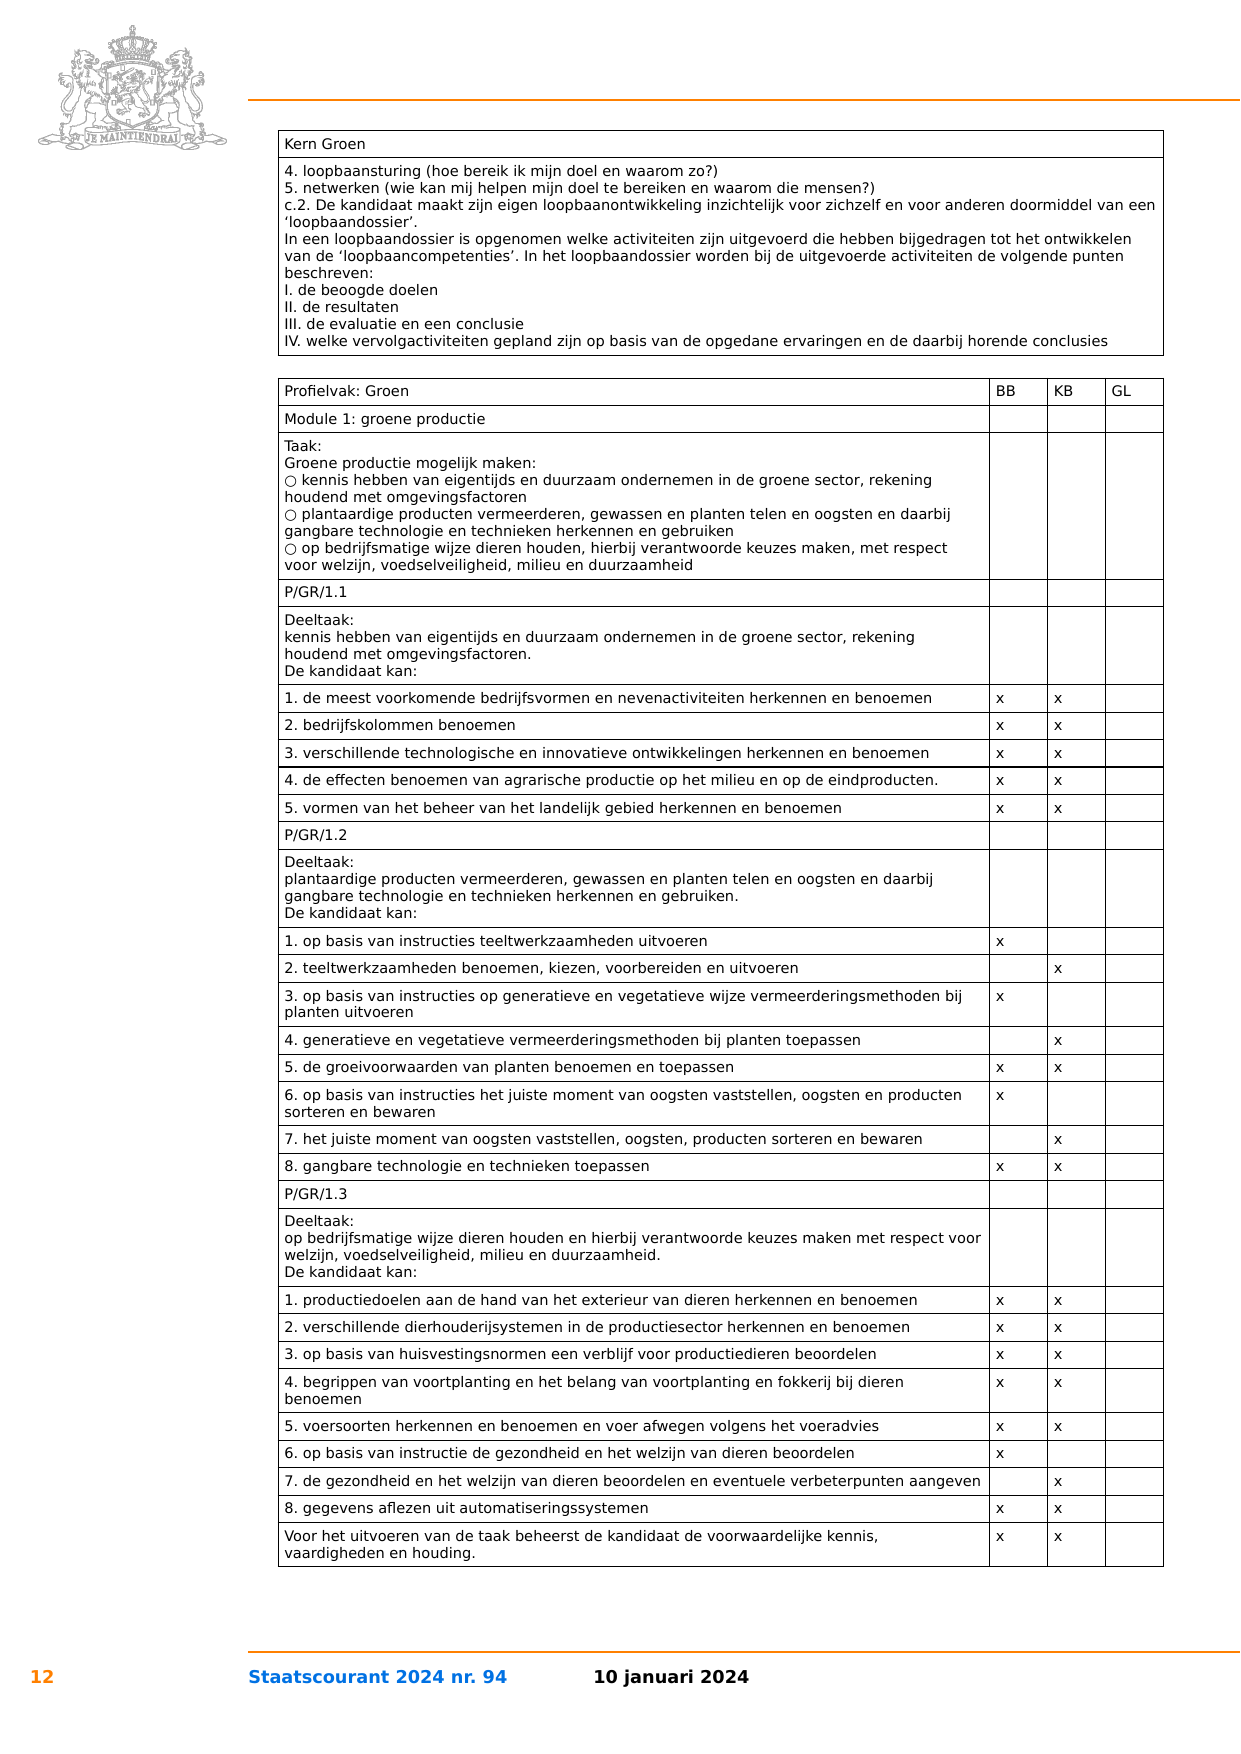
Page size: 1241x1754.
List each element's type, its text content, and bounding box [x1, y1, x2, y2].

table_cell x [1048, 1126, 1105, 1153]
table_cell [990, 1181, 1047, 1207]
table_cell x [1048, 1154, 1105, 1180]
table_cell 2. bedrijfskolommen benoemen [279, 713, 989, 739]
table_cell Taak: Groene productie mogelijk maken: ○ kennis hebben van eigentijds en duurzaam ondernemen in de groene sector, rekening houdend met omgevingsfactoren ○ plantaardige producten vermeerderen, gewassen en planten telen en oogsten en daarbij gangbare technologie en technieken herkennen en gebruiken ○ op bedrijfsmatige wijze dieren houden, hierbij verantwoorde keuzes maken, met respect voor welzijn, voedselveiligheid, milieu en duurzaamheid [279, 433, 989, 578]
table_cell [1106, 1027, 1163, 1053]
table_cell x [990, 1369, 1047, 1412]
table_cell [1106, 1154, 1163, 1180]
table_cell x [1048, 1287, 1105, 1313]
table_cell [990, 580, 1047, 606]
table_cell [990, 822, 1047, 848]
table_cell [1106, 607, 1163, 684]
table_header GL [1106, 379, 1163, 405]
table_cell x [990, 1496, 1047, 1522]
table_cell [990, 1209, 1047, 1286]
table_cell [1048, 1209, 1105, 1286]
table_cell [1106, 1055, 1163, 1081]
table_cell x [1048, 1055, 1105, 1081]
table_cell x [990, 1342, 1047, 1368]
table_cell x [990, 1314, 1047, 1341]
table_cell [1106, 1209, 1163, 1286]
table_cell [990, 1027, 1047, 1053]
table_cell x [990, 1055, 1047, 1081]
table_cell [1106, 685, 1163, 712]
table_cell [990, 406, 1047, 432]
table_cell [1106, 1496, 1163, 1522]
table_cell [990, 433, 1047, 578]
table_cell x [1048, 795, 1105, 821]
table_cell 2. teeltwerkzaamheden benoemen, kiezen, voorbereiden en uitvoeren [279, 955, 989, 982]
table_cell [990, 607, 1047, 684]
table_cell P/GR/1.2 [279, 822, 989, 848]
table_cell [1106, 983, 1163, 1026]
table_cell x [1048, 768, 1105, 794]
table_cell x [1048, 740, 1105, 766]
table_cell [1106, 768, 1163, 794]
table_cell 7. de gezondheid en het welzijn van dieren beoordelen en eventuele verbeterpunten aangeven [279, 1468, 989, 1494]
table_cell [1106, 740, 1163, 766]
table_cell x [990, 713, 1047, 739]
table_cell [1048, 406, 1105, 432]
table_cell Deeltaak: plantaardige producten vermeerderen, gewassen en planten telen en oogsten en daarbij gangbare technologie en technieken herkennen en gebruiken. De kandidaat kan: [279, 850, 989, 927]
table_cell x [990, 928, 1047, 954]
table_cell x [1048, 1523, 1105, 1566]
table_cell [1106, 822, 1163, 848]
table_cell [1106, 928, 1163, 954]
table_cell [1106, 850, 1163, 927]
table_header KB [1048, 379, 1105, 405]
table_cell [990, 955, 1047, 982]
table_cell [1106, 1181, 1163, 1207]
table_cell [990, 1126, 1047, 1153]
table_cell [1106, 955, 1163, 982]
table_cell [1048, 1181, 1105, 1207]
table_cell 5. vormen van het beheer van het landelijk gebied herkennen en benoemen [279, 795, 989, 821]
table_cell P/GR/1.3 [279, 1181, 989, 1207]
table_cell x [990, 1413, 1047, 1440]
table_cell [1048, 433, 1105, 578]
table_cell 2. verschillende dierhouderijsystemen in de productiesector herkennen en benoemen [279, 1314, 989, 1341]
table_cell [1106, 580, 1163, 606]
table_cell x [990, 1441, 1047, 1467]
table_cell 3. op basis van instructies op generatieve en vegetatieve wijze vermeerderingsmethoden bij planten uitvoeren [279, 983, 989, 1026]
table_cell x [1048, 1369, 1105, 1412]
table_cell x [990, 1287, 1047, 1313]
table_cell x [990, 685, 1047, 712]
table_cell x [1048, 1496, 1105, 1522]
table_cell Deeltaak: op bedrijfsmatige wijze dieren houden en hierbij verantwoorde keuzes maken met respect voor welzijn, voedselveiligheid, milieu en duurzaamheid. De kandidaat kan: [279, 1209, 989, 1286]
table_cell 3. op basis van huisvestingsnormen een verblijf voor productiedieren beoordelen [279, 1342, 989, 1368]
table_cell x [990, 983, 1047, 1026]
table_cell 3. verschillende technologische en innovatieve ontwikkelingen herkennen en benoemen [279, 740, 989, 766]
table_cell [1106, 1441, 1163, 1467]
table_cell x [990, 1154, 1047, 1180]
table_cell x [1048, 1027, 1105, 1053]
table_cell 8. gangbare technologie en technieken toepassen [279, 1154, 989, 1180]
table_cell 4. loopbaansturing (hoe bereik ik mijn doel en waarom zo?) 5. netwerken (wie kan mij helpen mijn doel te bereiken en waarom die mensen?) c.2. De kandidaat maakt zijn eigen loopbaanontwikkeling inzichtelijk voor zichzelf en voor anderen doormiddel van een ‘loopbaandossier’. In een loopbaandossier is opgenomen welke activiteiten zijn uitgevoerd die hebben bijgedragen tot het ontwikkelen van de ‘loopbaancompetenties’. In het loopbaandossier worden bij de uitgevoerde activiteiten de volgende punten beschreven: I. de beoogde doelen II. de resultaten III. de evaluatie en een conclusie IV. welke vervolgactiviteiten gepland zijn op basis van de opgedane ervaringen en de daarbij horende conclusies [279, 158, 1163, 354]
table_cell [1106, 1126, 1163, 1153]
table_cell x [1048, 1413, 1105, 1440]
table_cell 4. generatieve en vegetatieve vermeerderingsmethoden bij planten toepassen [279, 1027, 989, 1053]
table_cell [1048, 1082, 1105, 1125]
table_cell Voor het uitvoeren van de taak beheerst de kandidaat de voorwaardelijke kennis, vaardigheden en houding. [279, 1523, 989, 1566]
table_cell x [990, 768, 1047, 794]
table_cell 7. het juiste moment van oogsten vaststellen, oogsten, producten sorteren en bewaren [279, 1126, 989, 1153]
table_cell 1. de meest voorkomende bedrijfsvormen en nevenactiviteiten herkennen en benoemen [279, 685, 989, 712]
table_cell [1106, 1413, 1163, 1440]
table_cell 6. op basis van instructie de gezondheid en het welzijn van dieren beoordelen [279, 1441, 989, 1467]
table_cell x [1048, 1342, 1105, 1368]
table_header Kern Groen [279, 131, 1163, 157]
table_cell [1106, 713, 1163, 739]
table_cell 1. productiedoelen aan de hand van het exterieur van dieren herkennen en benoemen [279, 1287, 989, 1313]
table_cell Module 1: groene productie [279, 406, 989, 432]
table_cell [1106, 1287, 1163, 1313]
table_cell [1048, 850, 1105, 927]
table_cell x [1048, 685, 1105, 712]
table_cell [1048, 822, 1105, 848]
table_cell [1106, 795, 1163, 821]
table_cell [1048, 607, 1105, 684]
table_header Profielvak: Groen [279, 379, 989, 405]
table_header BB [990, 379, 1047, 405]
table_cell [1048, 580, 1105, 606]
table_cell [1106, 1468, 1163, 1494]
picture [38, 25, 227, 150]
table_cell 6. op basis van instructies het juiste moment van oogsten vaststellen, oogsten en producten sorteren en bewaren [279, 1082, 989, 1125]
table_cell [990, 850, 1047, 927]
table_cell [1048, 983, 1105, 1026]
table_cell x [990, 1082, 1047, 1125]
table_cell x [1048, 1468, 1105, 1494]
table_cell 8. gegevens aflezen uit automatiseringssystemen [279, 1496, 989, 1522]
table_cell x [1048, 1314, 1105, 1341]
table_cell x [990, 795, 1047, 821]
table_cell x [990, 740, 1047, 766]
table_cell x [1048, 955, 1105, 982]
table_cell x [990, 1523, 1047, 1566]
table_cell x [1048, 713, 1105, 739]
table_cell 5. voersoorten herkennen en benoemen en voer afwegen volgens het voeradvies [279, 1413, 989, 1440]
table_cell [1106, 1523, 1163, 1566]
table_cell [1106, 406, 1163, 432]
table_cell [990, 1468, 1047, 1494]
table_cell 4. de effecten benoemen van agrarische productie op het milieu en op de eindproducten. [279, 768, 989, 794]
table_cell P/GR/1.1 [279, 580, 989, 606]
table_cell [1106, 1342, 1163, 1368]
table_cell Deeltaak: kennis hebben van eigentijds en duurzaam ondernemen in de groene sector, rekening houdend met omgevingsfactoren. De kandidaat kan: [279, 607, 989, 684]
table_cell [1106, 1082, 1163, 1125]
table_cell [1048, 1441, 1105, 1467]
table_cell 1. op basis van instructies teeltwerkzaamheden uitvoeren [279, 928, 989, 954]
table_cell [1106, 433, 1163, 578]
table_cell [1106, 1369, 1163, 1412]
table_cell 5. de groeivoorwaarden van planten benoemen en toepassen [279, 1055, 989, 1081]
table_cell [1048, 928, 1105, 954]
table_cell 4. begrippen van voortplanting en het belang van voortplanting en fokkerij bij dieren benoemen [279, 1369, 989, 1412]
table_cell [1106, 1314, 1163, 1341]
